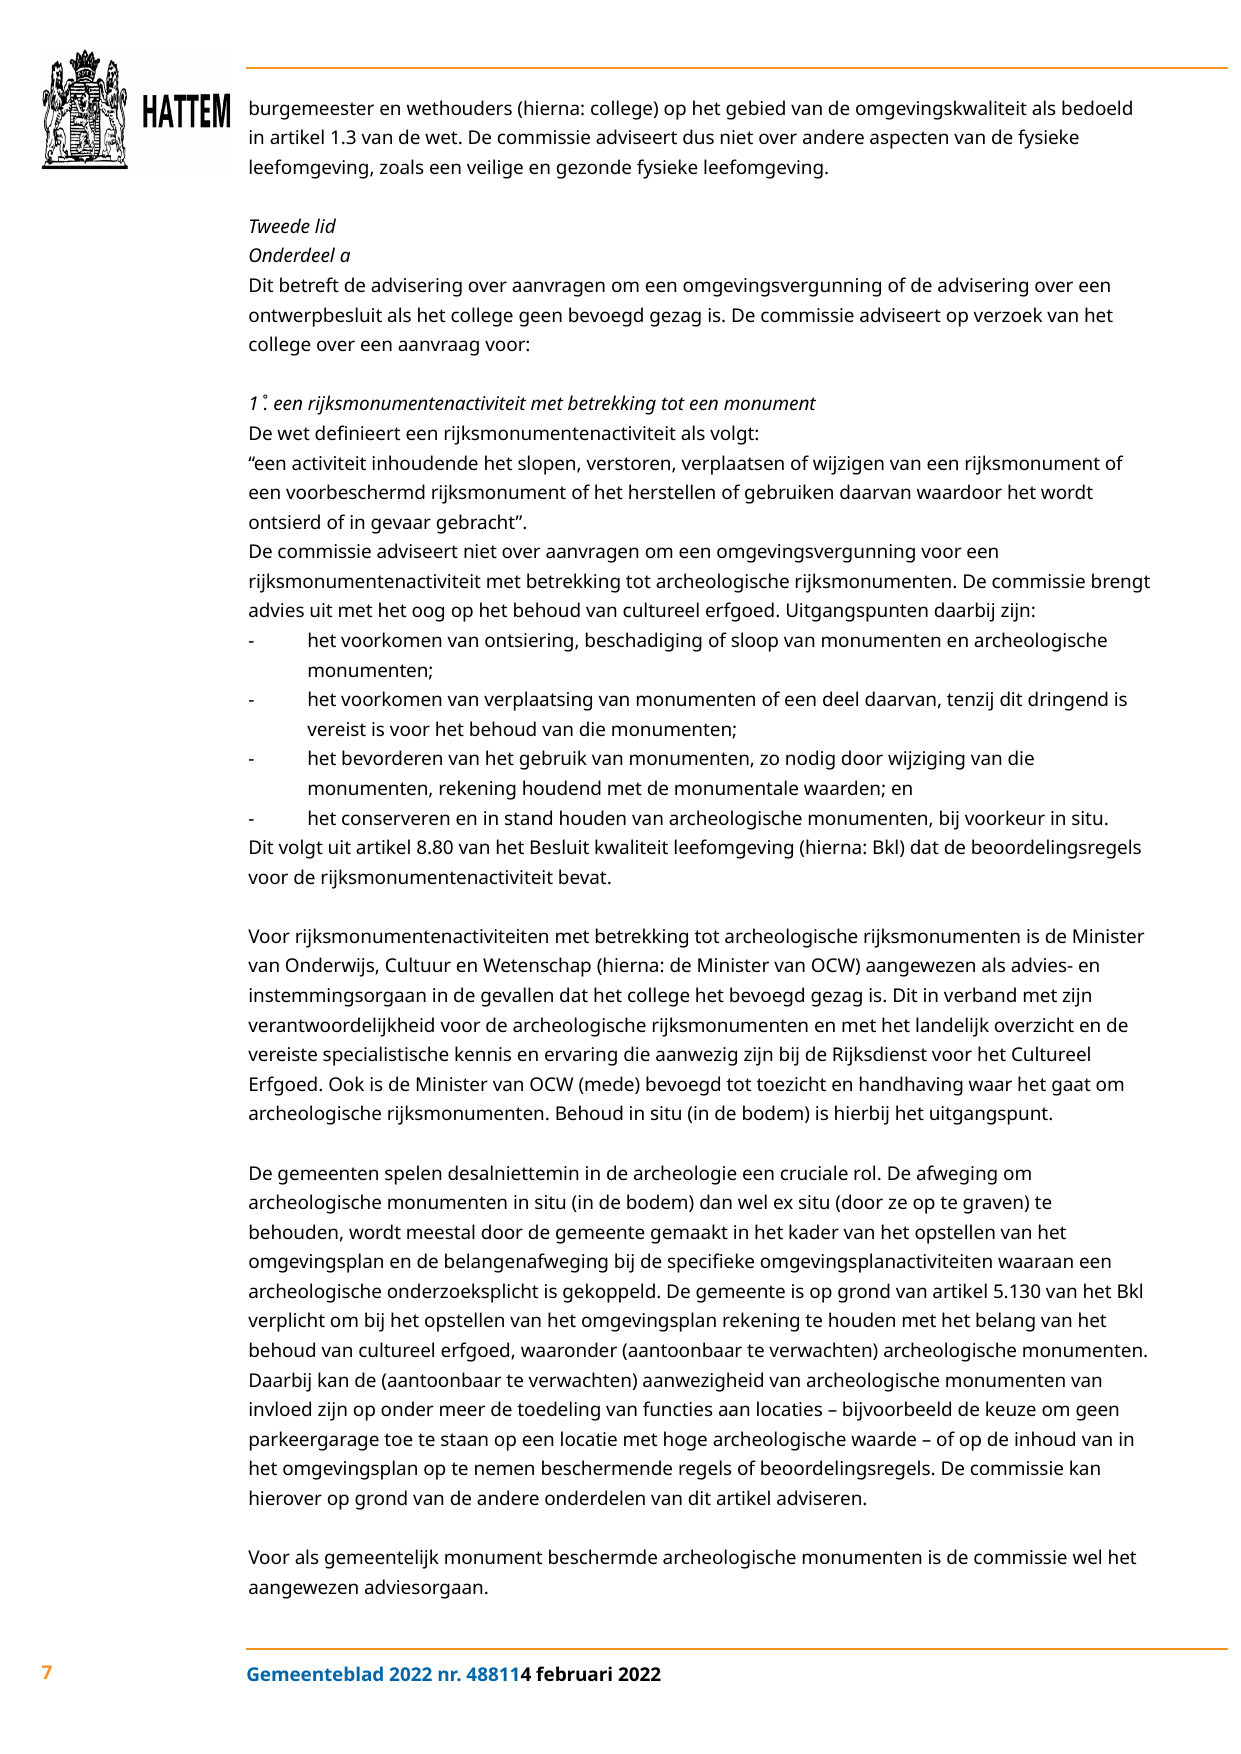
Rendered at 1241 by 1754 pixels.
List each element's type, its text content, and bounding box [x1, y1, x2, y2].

picture [41, 47, 231, 172]
text Dit volgt uit artikel 8.80 van het Besluit kwaliteit leefomgeving (hierna: Bkl) dat de beoordelingsregels voor de rijksmonumentenactiviteit bevat. [248, 834, 1152, 890]
list het voorkomen van ontsiering, beschadiging of sloop van monumenten en archeologische monumenten; [248, 627, 1152, 683]
text 1 ̊. een rijksmonumentenactiviteit met betrekking tot een monument [248, 391, 1152, 416]
text Tweede lid [248, 213, 1152, 239]
text Voor als gemeentelijk monument beschermde archeologische monumenten is de commissie wel het aangewezen adviesorgaan. [248, 1544, 1152, 1600]
text “een activiteit inhoudende het slopen, verstoren, verplaatsen of wijzigen van een rijksmonument of een voorbeschermd rijksmonument of het herstellen of gebruiken daarvan waardoor het wordt ontsierd of in gevaar gebracht”. [248, 450, 1152, 535]
list het voorkomen van verplaatsing van monumenten of een deel daarvan, tenzij dit dringend is vereist is voor het behoud van die monumenten; [248, 686, 1152, 742]
text De wet definieert een rijksmonumentenactiviteit als volgt: [248, 420, 1152, 446]
text De gemeenten spelen desalniettemin in de archeologie een cruciale rol. De afweging om archeologische monumenten in situ (in de bodem) dan wel ex situ (door ze op te graven) te behouden, wordt meestal door de gemeente gemaakt in het kader van het opstellen van het omgevingsplan en de belangenafweging bij de specifieke omgevingsplanactiviteiten waaraan een archeologische onderzoeksplicht is gekoppeld. De gemeente is op grond van artikel 5.130 van het Bkl verplicht om bij het opstellen van het omgevingsplan rekening te houden met het belang van het behoud van cultureel erfgoed, waaronder (aantoonbaar te verwachten) archeologische monumenten. Daarbij kan de (aantoonbaar te verwachten) aanwezigheid van archeologische monumenten van invloed zijn op onder meer de toedeling van functies aan locaties – bijvoorbeeld de keuze om geen parkeergarage toe te staan op een locatie met hoge archeologische waarde – of op de inhoud van in het omgevingsplan op te nemen beschermende regels of beoordelingsregels. De commissie kan hierover op grond van de andere onderdelen van dit artikel adviseren. [248, 1160, 1152, 1511]
text Onderdeel a [248, 243, 1152, 268]
list het bevorderen van het gebruik van monumenten, zo nodig door wijziging van die monumenten, rekening houdend met de monumentale waarden; en [248, 746, 1152, 801]
text Dit betreft de advisering over aanvragen om een omgevingsvergunning of de advisering over een ontwerpbesluit als het college geen bevoegd gezag is. De commissie adviseert op verzoek van het college over een aanvraag voor: [248, 272, 1152, 357]
text Voor rijksmonumentenactiviteiten met betrekking tot archeologische rijksmonumenten is de Minister van Onderwijs, Cultuur en Wetenschap (hierna: de Minister van OCW) aangewezen als advies- en instemmingsorgaan in de gevallen dat het college het bevoegd gezag is. Dit in verband met zijn verantwoordelijkheid voor de archeologische rijksmonumenten en met het landelijk overzicht en de vereiste specialistische kennis en ervaring die aanwezig zijn bij de Rijksdienst voor het Cultureel Erfgoed. Ook is de Minister van OCW (mede) bevoegd tot toezicht en handhaving waar het gaat om archeologische rijksmonumenten. Behoud in situ (in de bodem) is hierbij het uitgangspunt. [248, 923, 1152, 1126]
text burgemeester en wethouders (hierna: college) op het gebied van de omgevingskwaliteit als bedoeld in artikel 1.3 van de wet. De commissie adviseert dus niet over andere aspecten van de fysieke leefomgeving, zoals een veilige en gezonde fysieke leefomgeving. [248, 95, 1152, 180]
list het conserveren en in stand houden van archeologische monumenten, bij voorkeur in situ. [248, 805, 1152, 831]
text De commissie adviseert niet over aanvragen om een omgevingsvergunning voor een rijksmonumentenactiviteit met betrekking tot archeologische rijksmonumenten. De commissie brengt advies uit met het oog op het behoud van cultureel erfgoed. Uitgangspunten daarbij zijn: [248, 538, 1152, 623]
